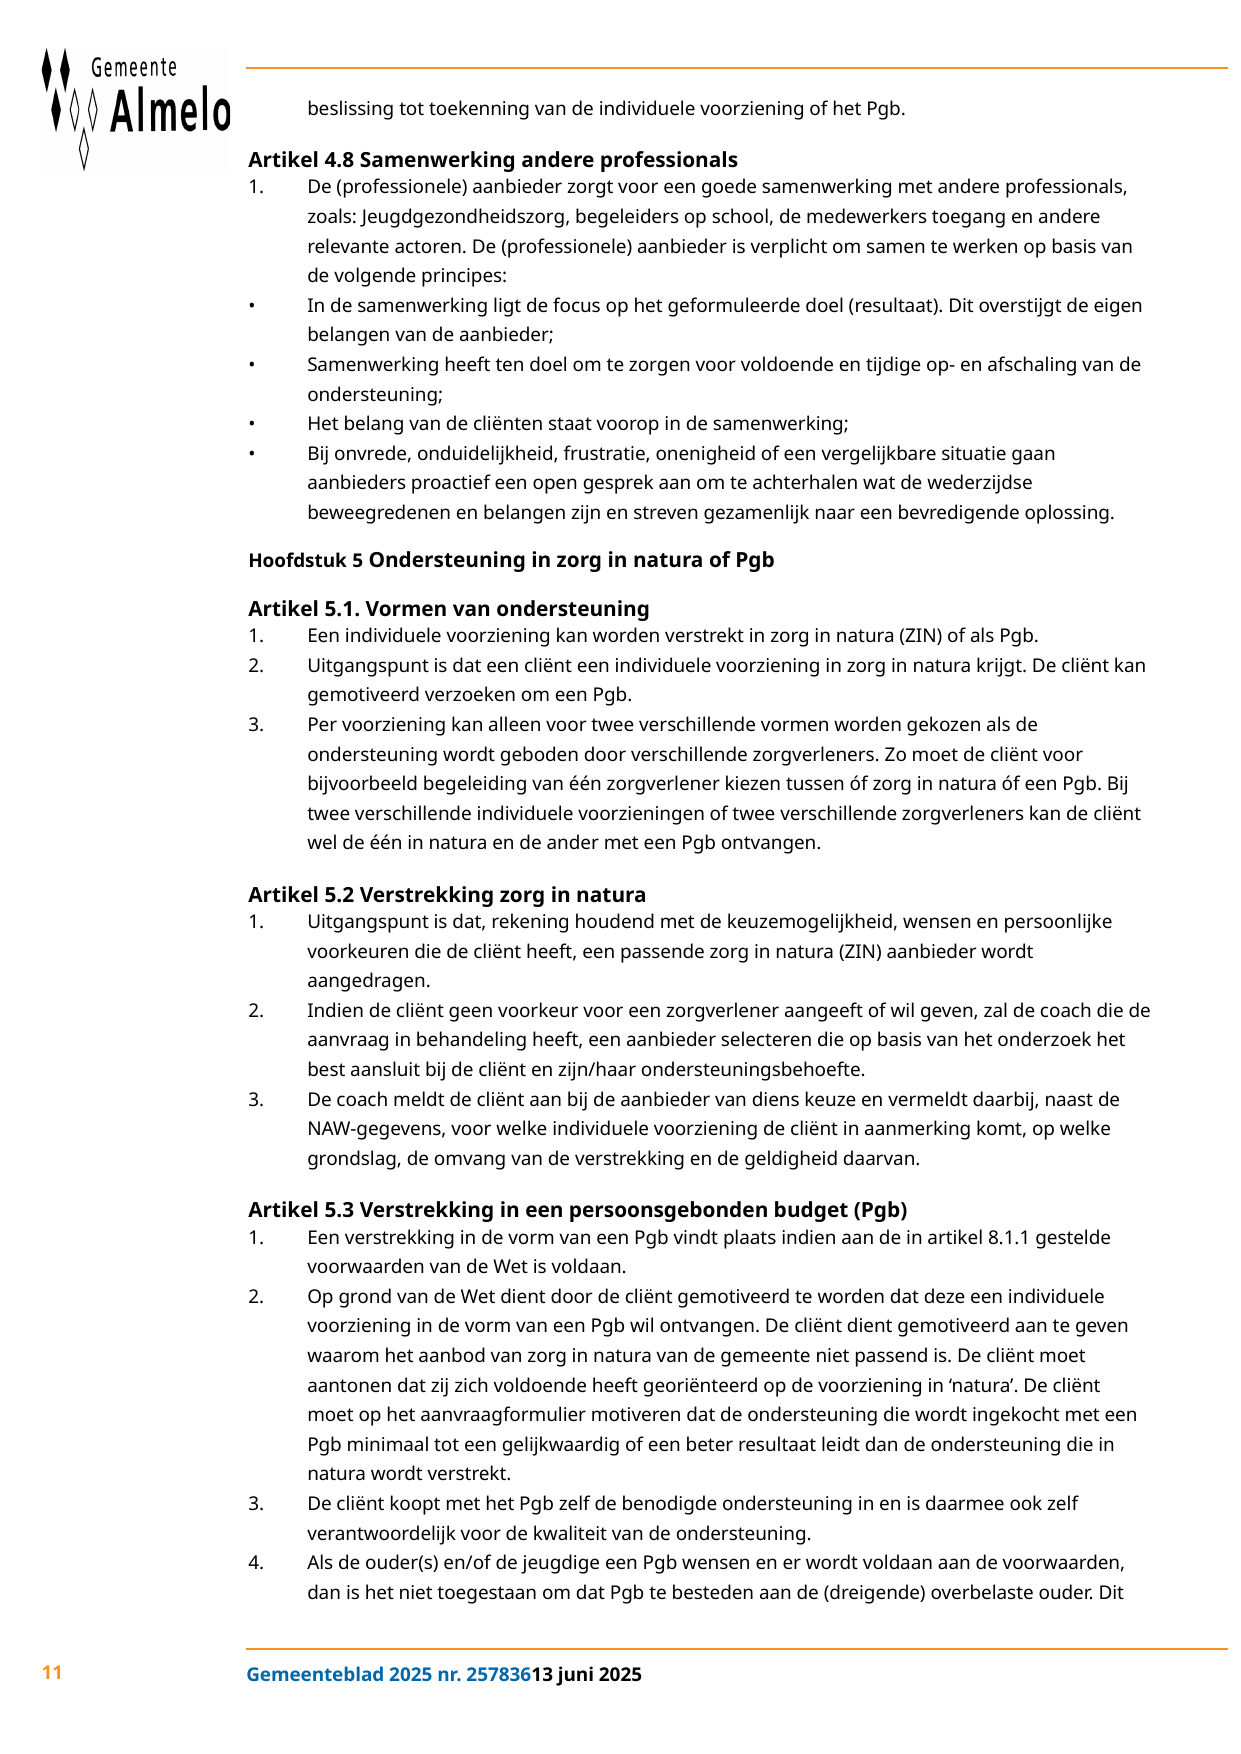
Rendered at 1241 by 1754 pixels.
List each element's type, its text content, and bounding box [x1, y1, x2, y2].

list Als de ouder(s) en/of de jeugdige een Pgb wensen en er wordt voldaan aan de voorwaarden, dan is het niet toegestaan om dat Pgb te besteden aan de (dreigende) overbelaste ouder. Dit [248, 1549, 1152, 1604]
list Het belang van de cliënten staat voorop in de samenwerking; [248, 410, 1152, 436]
list De coach meldt de cliënt aan bij de aanbieder van diens keuze en vermeldt daarbij, naast de NAW-gegevens, voor welke individuele voorziening de cliënt in aanmerking komt, op welke grondslag, de omvang van de verstrekking en de geldigheid daarvan. [248, 1086, 1152, 1171]
list Uitgangspunt is dat een cliënt een individuele voorziening in zorg in natura krijgt. De cliënt kan gemotiveerd verzoeken om een Pgb. [248, 652, 1152, 707]
picture [41, 47, 231, 172]
list In de samenwerking ligt de focus op het geformuleerde doel (resultaat). Dit overstijgt de eigen belangen van de aanbieder; [248, 292, 1152, 347]
list Samenwerking heeft ten doel om te zorgen voor voldoende en tijdige op- en afschaling van de ondersteuning; [248, 351, 1152, 406]
list Een verstrekking in de vorm van een Pgb vindt plaats indien aan de in artikel 8.1.1 gestelde voorwaarden van de Wet is voldaan. [248, 1224, 1152, 1279]
list Per voorziening kan alleen voor twee verschillende vormen worden gekozen als de ondersteuning wordt geboden door verschillende zorgverleners. Zo moet de cliënt voor bijvoorbeeld begeleiding van één zorgverlener kiezen tussen óf zorg in natura óf een Pgb. Bij twee verschillende individuele voorzieningen of twee verschillende zorgverleners kan de cliënt wel de één in natura en de ander met een Pgb ontvangen. [248, 711, 1152, 855]
text Artikel 5.3 Verstrekking in een persoonsgebonden budget (Pgb) [248, 1195, 1152, 1224]
text Artikel 5.1. Vormen van ondersteuning [248, 594, 1152, 622]
list Op grond van de Wet dient door de cliënt gemotiveerd te worden dat deze een individuele voorziening in de vorm van een Pgb wil ontvangen. De cliënt dient gemotiveerd aan te geven waarom het aanbod van zorg in natura van de gemeente niet passend is. De cliënt moet aantonen dat zij zich voldoende heeft georiënteerd op de voorziening in ‘natura’. De cliënt moet op het aanvraagformulier motiveren dat de ondersteuning die wordt ingekocht met een Pgb minimaal tot een gelijkwaardig of een beter resultaat leidt dan de ondersteuning die in natura wordt verstrekt. [248, 1283, 1152, 1486]
text Artikel 4.8 Samenwerking andere professionals [248, 145, 1152, 174]
list beslissing tot toekenning van de individuele voorziening of het Pgb. [248, 95, 1152, 121]
list De cliënt koopt met het Pgb zelf de benodigde ondersteuning in en is daarmee ook zelf verantwoordelijk voor de kwaliteit van de ondersteuning. [248, 1490, 1152, 1545]
list Bij onvrede, onduidelijkheid, frustratie, onenigheid of een vergelijkbare situatie gaan aanbieders proactief een open gesprek aan om te achterhalen wat de wederzijdse beweegredenen en belangen zijn en streven gezamenlijk naar een bevredigende oplossing. [248, 440, 1152, 525]
list Een individuele voorziening kan worden verstrekt in zorg in natura (ZIN) of als Pgb. [248, 622, 1152, 648]
list Indien de cliënt geen voorkeur voor een zorgverlener aangeeft of wil geven, zal de coach die de aanvraag in behandeling heeft, een aanbieder selecteren die op basis van het onderzoek het best aansluit bij de cliënt en zijn/haar ondersteuningsbehoefte. [248, 997, 1152, 1082]
text Artikel 5.2 Verstrekking zorg in natura [248, 880, 1152, 908]
list Uitgangspunt is dat, rekening houdend met de keuzemogelijkheid, wensen en persoonlijke voorkeuren die de cliënt heeft, een passende zorg in natura (ZIN) aanbieder wordt aangedragen. [248, 908, 1152, 993]
text Hoofdstuk 5 Ondersteuning in zorg in natura of Pgb [248, 545, 1152, 573]
list De (professionele) aanbieder zorgt voor een goede samenwerking met andere professionals, zoals: Jeugdgezondheidszorg, begeleiders op school, de medewerkers toegang en andere relevante actoren. De (professionele) aanbieder is verplicht om samen te werken op basis van de volgende principes: [248, 174, 1152, 288]
